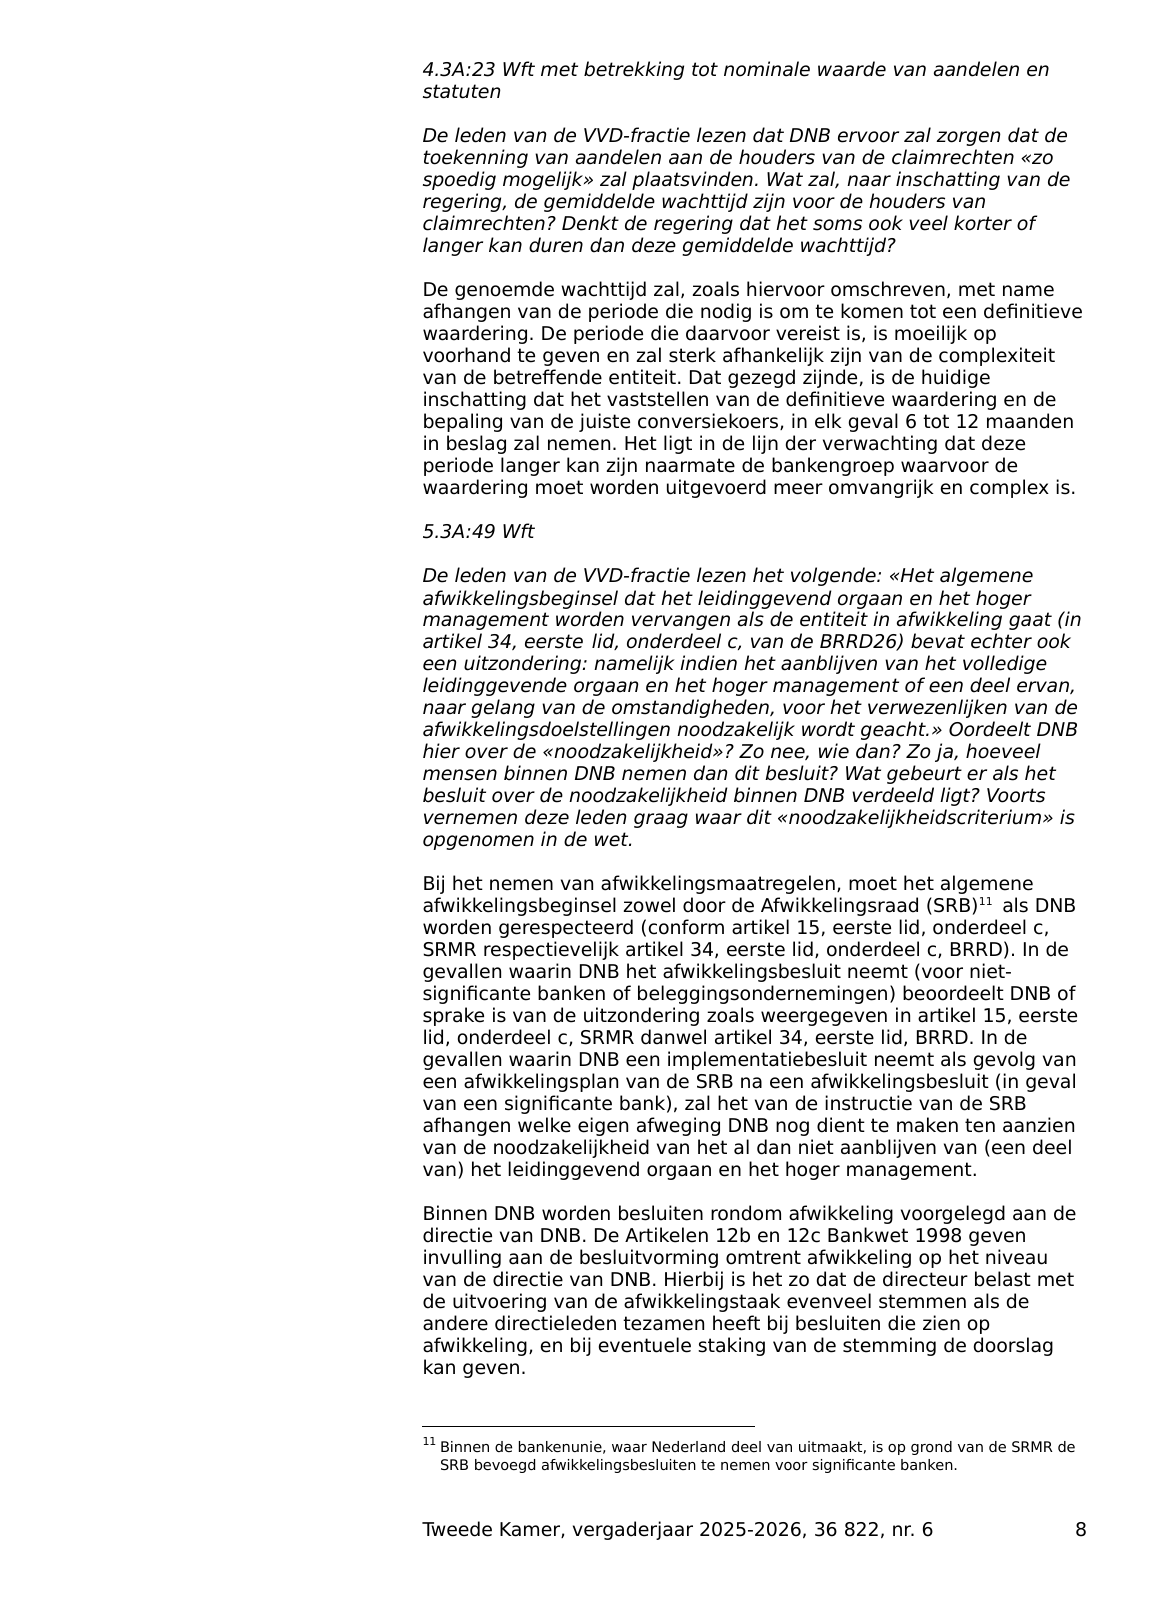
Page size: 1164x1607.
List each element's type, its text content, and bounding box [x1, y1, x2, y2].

text De leden van de VVD-fractie lezen het volgende: «Het algemene afwikkelingsbeginsel dat het leidinggevend orgaan en het hoger management worden vervangen als de entiteit in afwikkeling gaat (in artikel 34, eerste lid, onderdeel c, van de BRRD26) bevat echter ook een uitzondering: namelijk indien het aanblijven van het volledige leidinggevende orgaan en het hoger management of een deel ervan, naar gelang van de omstandigheden, voor het verwezenlijken van de afwikkelingsdoelstellingen noodzakelijk wordt geacht.» Oordeelt DNB hier over de «noodzakelijkheid»? Zo nee, wie dan? Zo ja, hoeveel mensen binnen DNB nemen dan dit besluit? Wat gebeurt er als het besluit over de noodzakelijkheid binnen DNB verdeeld ligt? Voorts vernemen deze leden graag waar dit «noodzakelijkheidscriterium» is opgenomen in de wet. [422, 565, 1087, 851]
text De genoemde wachttijd zal, zoals hiervoor omschreven, met name afhangen van de periode die nodig is om te komen tot een definitieve waardering. De periode die daarvoor vereist is, is moeilijk op voorhand te geven en zal sterk afhankelijk zijn van de complexiteit van de betreffende entiteit. Dat gezegd zijnde, is de huidige inschatting dat het vaststellen van de definitieve waardering en de bepaling van de juiste conversiekoers, in elk geval 6 tot 12 maanden in beslag zal nemen. Het ligt in de lijn der verwachting dat deze periode langer kan zijn naarmate de bankengroep waarvoor de waardering moet worden uitgevoerd meer omvangrijk en complex is. [422, 279, 1087, 499]
text De leden van de VVD-fractie lezen dat DNB ervoor zal zorgen dat de toekenning van aandelen aan de houders van de claimrechten «zo spoedig mogelijk» zal plaatsvinden. Wat zal, naar inschatting van de regering, de gemiddelde wachttijd zijn voor de houders van claimrechten? Denkt de regering dat het soms ook veel korter of langer kan duren dan deze gemiddelde wachttijd? [422, 125, 1087, 257]
text Binnen DNB worden besluiten rondom afwikkeling voorgelegd aan de directie van DNB. De Artikelen 12b en 12c Bankwet 1998 geven invulling aan de besluitvorming omtrent afwikkeling op het niveau van de directie van DNB. Hierbij is het zo dat de directeur belast met de uitvoering van de afwikkelingstaak evenveel stemmen als de andere directieleden tezamen heeft bij besluiten die zien op afwikkeling, en bij eventuele staking van de stemming de doorslag kan geven. [422, 1203, 1087, 1379]
text Binnen de bankenunie, waar Nederland deel van uitmaakt, is op grond van de SRMR de SRB bevoegd afwikkelingsbesluiten te nemen voor significante banken. [422, 1435, 1087, 1474]
subtitle 4.3A:23 Wft met betrekking tot nominale waarde van aandelen en statuten [422, 59, 1087, 103]
subtitle 5.3A:49 Wft [422, 521, 1087, 543]
text Bij het nemen van afwikkelingsmaatregelen, moet het algemene afwikkelingsbeginsel zowel door de Afwikkelingsraad (SRB) als DNB worden gerespecteerd (conform artikel 15, eerste lid, onderdeel c, SRMR respectievelijk artikel 34, eerste lid, onderdeel c, BRRD). In de gevallen waarin DNB het afwikkelingsbesluit neemt (voor niet-significante banken of beleggingsondernemingen) beoordeelt DNB of sprake is van de uitzondering zoals weergegeven in artikel 15, eerste lid, onderdeel c, SRMR danwel artikel 34, eerste lid, BRRD. In de gevallen waarin DNB een implementatiebesluit neemt als gevolg van een afwikkelingsplan van de SRB na een afwikkelingsbesluit (in geval van een significante bank), zal het van de instructie van de SRB afhangen welke eigen afweging DNB nog dient te maken ten aanzien van de noodzakelijkheid van het al dan niet aanblijven van (een deel van) het leidinggevend orgaan en het hoger management. [422, 873, 1087, 1181]
